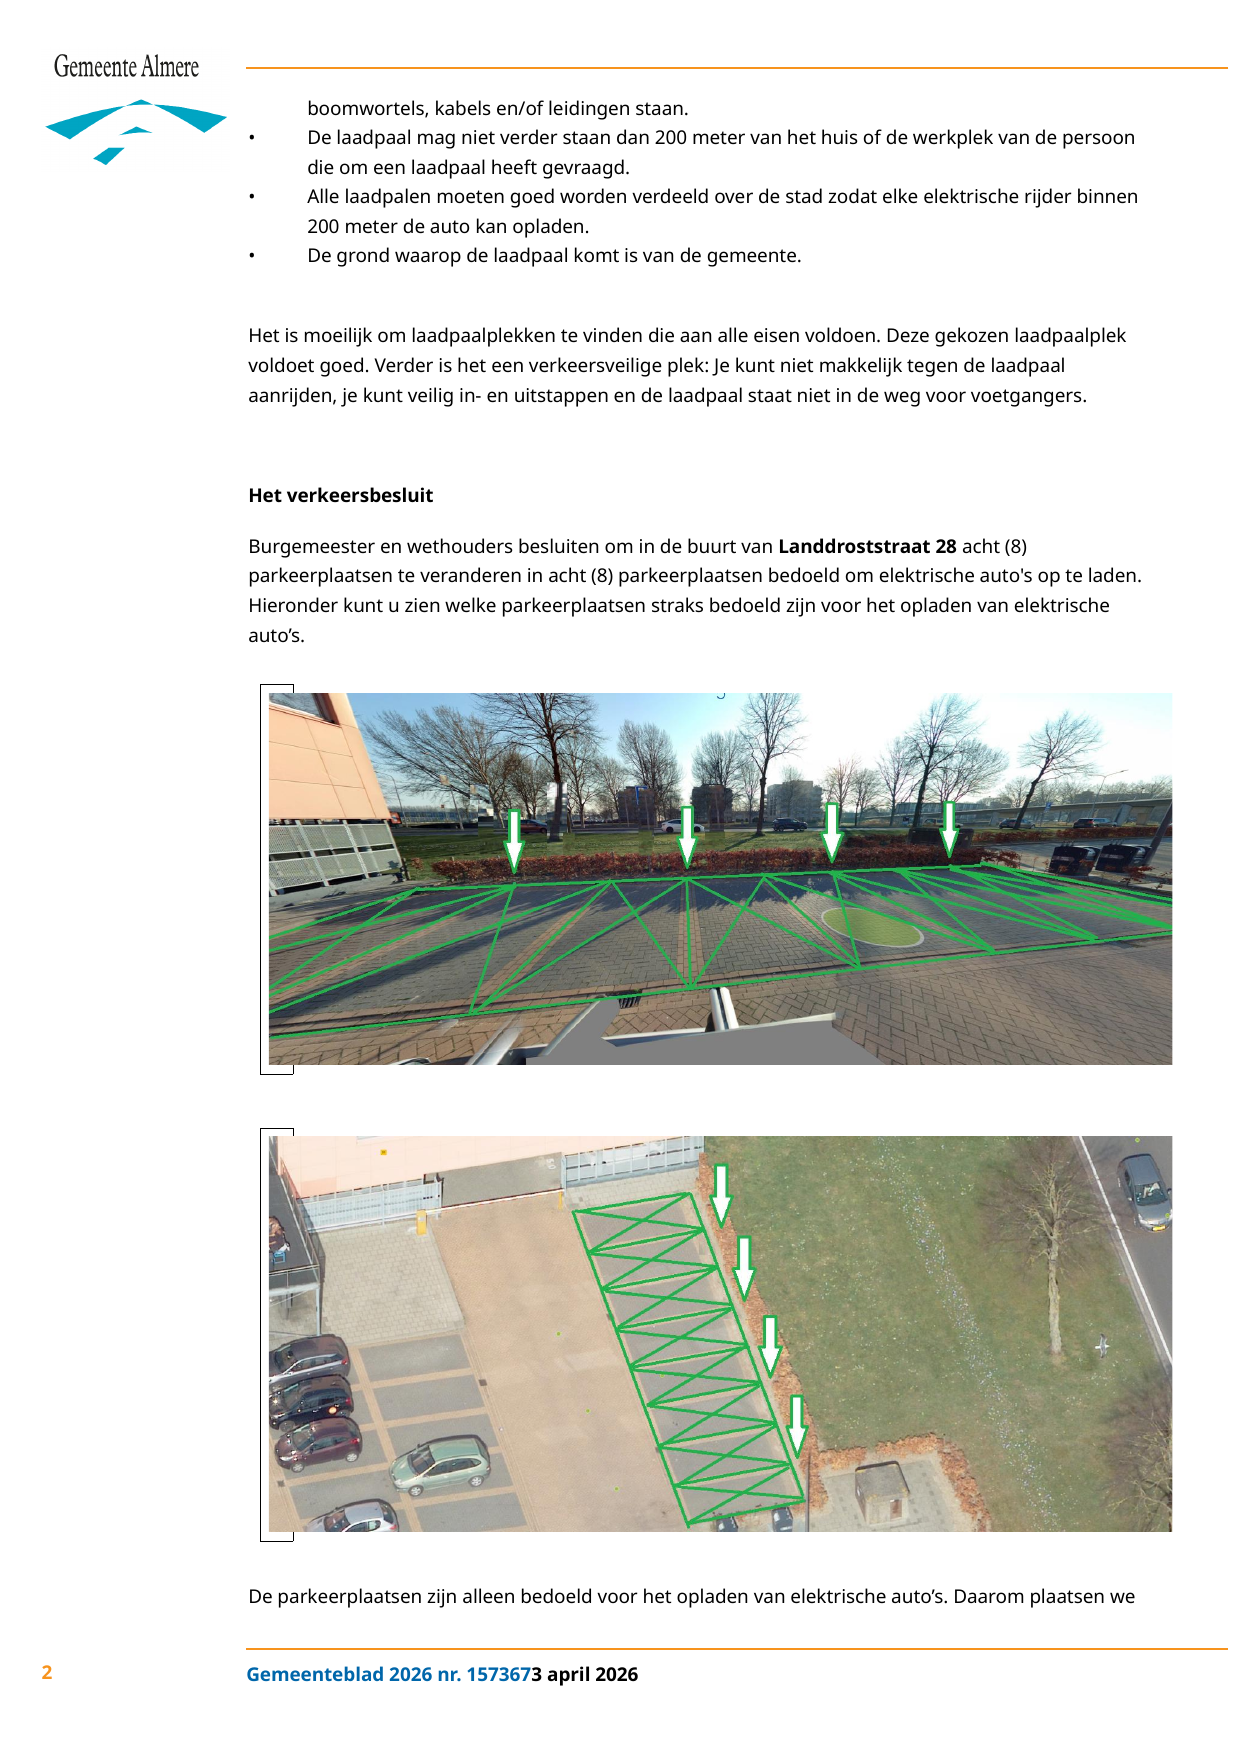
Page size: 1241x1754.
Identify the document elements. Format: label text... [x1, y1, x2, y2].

picture [268, 693, 1173, 1065]
list De grond waarop de laadpaal komt is van de gemeente. [248, 243, 1152, 268]
text Burgemeester en wethouders besluiten om in de buurt van Landdroststraat 28 acht (8) parkeerplaatsen te veranderen in acht (8) parkeerplaatsen bedoeld om elektrische auto's op te laden. Hieronder kunt u zien welke parkeerplaatsen straks bedoeld zijn voor het opladen van elektrische auto’s. [248, 533, 1152, 648]
text De parkeerplaatsen zijn alleen bedoeld voor het opladen van elektrische auto’s. Daarom plaatsen we [248, 1583, 1152, 1609]
text Het is moeilijk om laadpaalplekken te vinden die aan alle eisen voldoen. Deze gekozen laadpaalplek voldoet goed. Verder is het een verkeersveilige plek: Je kunt niet makkelijk tegen de laadpaal aanrijden, je kunt veilig in- en uitstappen en de laadpaal staat niet in de weg voor voetgangers. [248, 323, 1152, 408]
list De laadpaal mag niet verder staan dan 200 meter van het huis of de werkplek van de persoon die om een laadpaal heeft gevraagd. [248, 124, 1152, 180]
picture [268, 1136, 1173, 1532]
picture [41, 47, 231, 172]
list boomwortels, kabels en/of leidingen staan. [248, 95, 1152, 121]
text Het verkeersbesluit [248, 483, 1152, 508]
list Alle laadpalen moeten goed worden verdeeld over de stad zodat elke elektrische rijder binnen 200 meter de auto kan opladen. [248, 183, 1152, 239]
